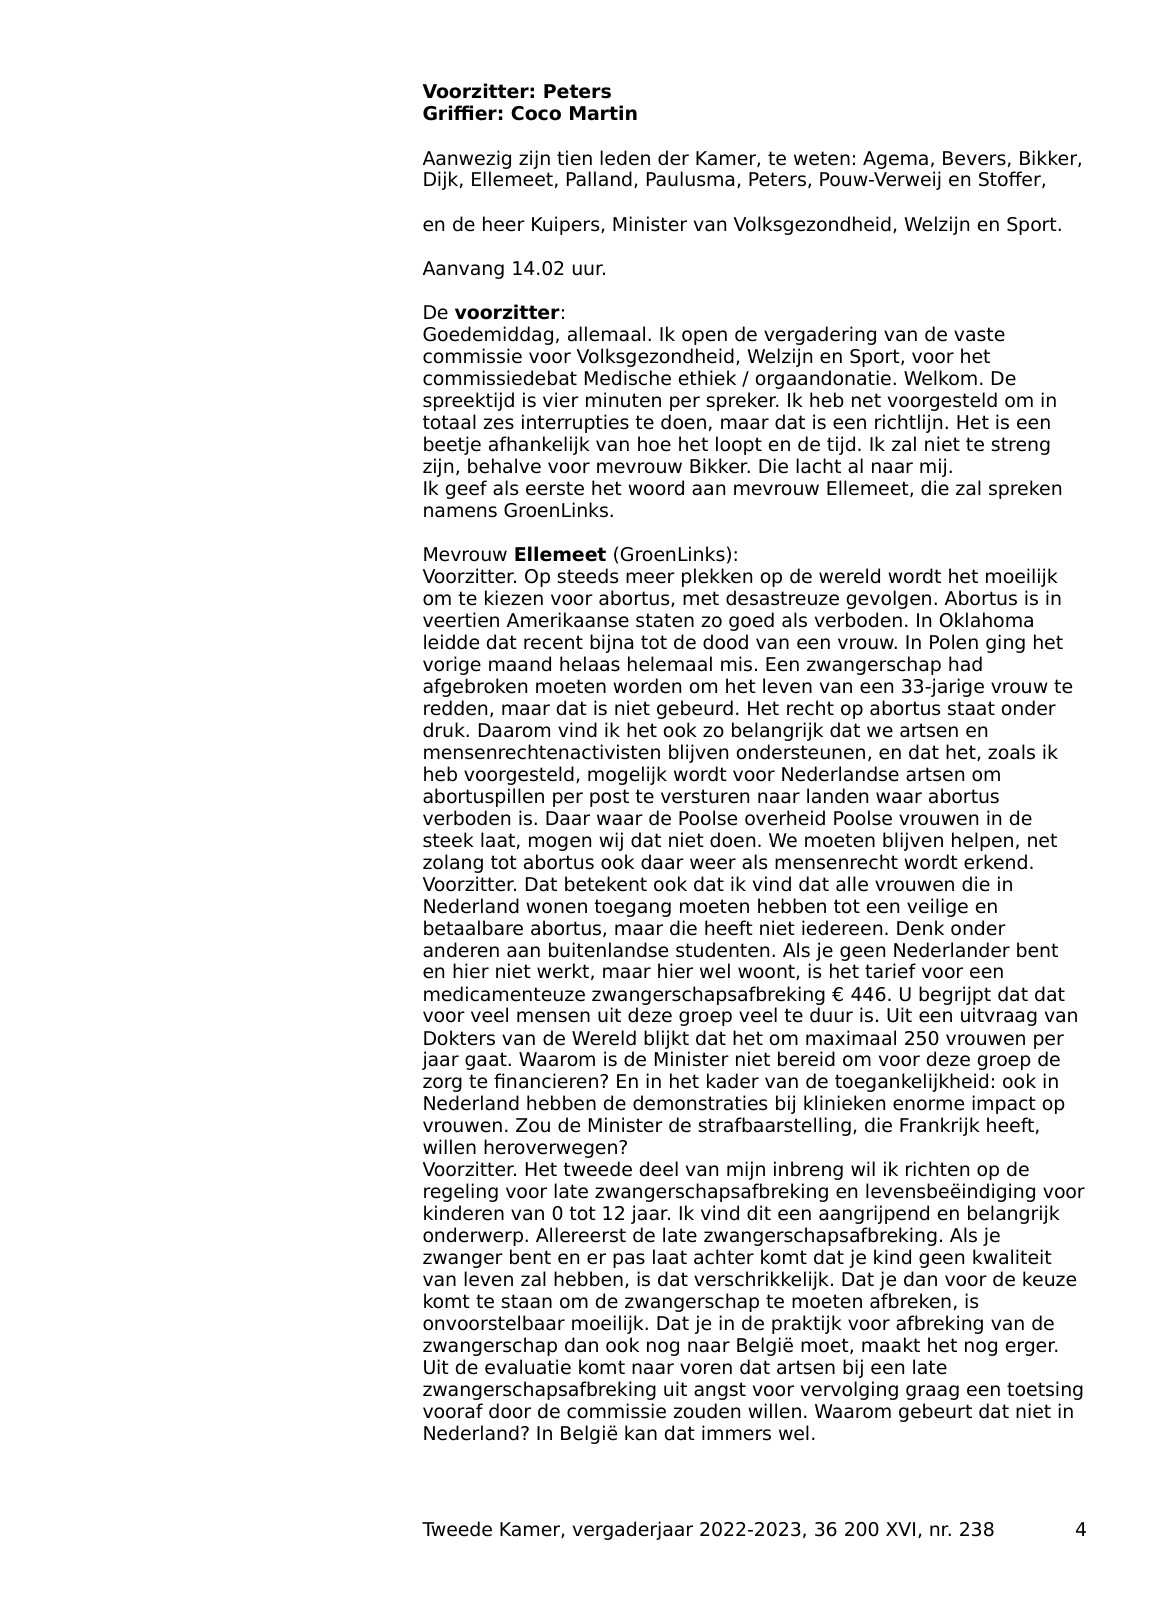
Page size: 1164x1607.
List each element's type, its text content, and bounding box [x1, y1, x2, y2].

text Voorzitter. Dat betekent ook dat ik vind dat alle vrouwen die in Nederland wonen toegang moeten hebben tot een veilige en betaalbare abortus, maar die heeft niet iedereen. Denk onder anderen aan buitenlandse studenten. Als je geen Nederlander bent en hier niet werkt, maar hier wel woont, is het tarief voor een medicamenteuze zwangerschapsafbreking € 446. U begrijpt dat dat voor veel mensen uit deze groep veel te duur is. Uit een uitvraag van Dokters van de Wereld blijkt dat het om maximaal 250 vrouwen per jaar gaat. Waarom is de Minister niet bereid om voor deze groep de zorg te financieren? En in het kader van de toegankelijkheid: ook in Nederland hebben de demonstraties bij klinieken enorme impact op vrouwen. Zou de Minister de strafbaarstelling, die Frankrijk heeft, willen heroverwegen? [422, 873, 1087, 1159]
text De voorzitter: [422, 302, 1087, 324]
text Aanwezig zijn tien leden der Kamer, te weten: Agema, Bevers, Bikker, Dijk, Ellemeet, Palland, Paulusma, Peters, Pouw-Verweij en Stoffer, [422, 147, 1087, 191]
text en de heer Kuipers, Minister van Volksgezondheid, Welzijn en Sport. [422, 213, 1087, 236]
text Ik geef als eerste het woord aan mevrouw Ellemeet, die zal spreken namens GroenLinks. [422, 478, 1087, 522]
text Voorzitter: Peters [422, 81, 1087, 103]
text Goedemiddag, allemaal. Ik open de vergadering van de vaste commissie voor Volksgezondheid, Welzijn en Sport, voor het commissiedebat Medische ethiek / orgaandonatie. Welkom. De spreektijd is vier minuten per spreker. Ik heb net voorgesteld om in totaal zes interrupties te doen, maar dat is een richtlijn. Het is een beetje afhankelijk van hoe het loopt en de tijd. Ik zal niet te streng zijn, behalve voor mevrouw Bikker. Die lacht al naar mij. [422, 324, 1087, 478]
text Voorzitter. Het tweede deel van mijn inbreng wil ik richten op de regeling voor late zwangerschapsafbreking en levensbeëindiging voor kinderen van 0 tot 12 jaar. Ik vind dit een aangrijpend en belangrijk onderwerp. Allereerst de late zwangerschapsafbreking. Als je zwanger bent en er pas laat achter komt dat je kind geen kwaliteit van leven zal hebben, is dat verschrikkelijk. Dat je dan voor de keuze komt te staan om de zwangerschap te moeten afbreken, is onvoorstelbaar moeilijk. Dat je in de praktijk voor afbreking van de zwangerschap dan ook nog naar België moet, maakt het nog erger. Uit de evaluatie komt naar voren dat artsen bij een late zwangerschapsafbreking uit angst voor vervolging graag een toetsing vooraf door de commissie zouden willen. Waarom gebeurt dat niet in Nederland? In België kan dat immers wel. [422, 1159, 1087, 1445]
text Aanvang 14.02 uur. [422, 258, 1087, 280]
text Voorzitter. Op steeds meer plekken op de wereld wordt het moeilijk om te kiezen voor abortus, met desastreuze gevolgen. Abortus is in veertien Amerikaanse staten zo goed als verboden. In Oklahoma leidde dat recent bijna tot de dood van een vrouw. In Polen ging het vorige maand helaas helemaal mis. Een zwangerschap had afgebroken moeten worden om het leven van een 33-jarige vrouw te redden, maar dat is niet gebeurd. Het recht op abortus staat onder druk. Daarom vind ik het ook zo belangrijk dat we artsen en mensenrechtenactivisten blijven ondersteunen, en dat het, zoals ik heb voorgesteld, mogelijk wordt voor Nederlandse artsen om abortuspillen per post te versturen naar landen waar abortus verboden is. Daar waar de Poolse overheid Poolse vrouwen in de steek laat, mogen wij dat niet doen. We moeten blijven helpen, net zolang tot abortus ook daar weer als mensenrecht wordt erkend. [422, 566, 1087, 873]
text Mevrouw Ellemeet (GroenLinks): [422, 544, 1087, 566]
text Griffier: Coco Martin [422, 103, 1087, 125]
